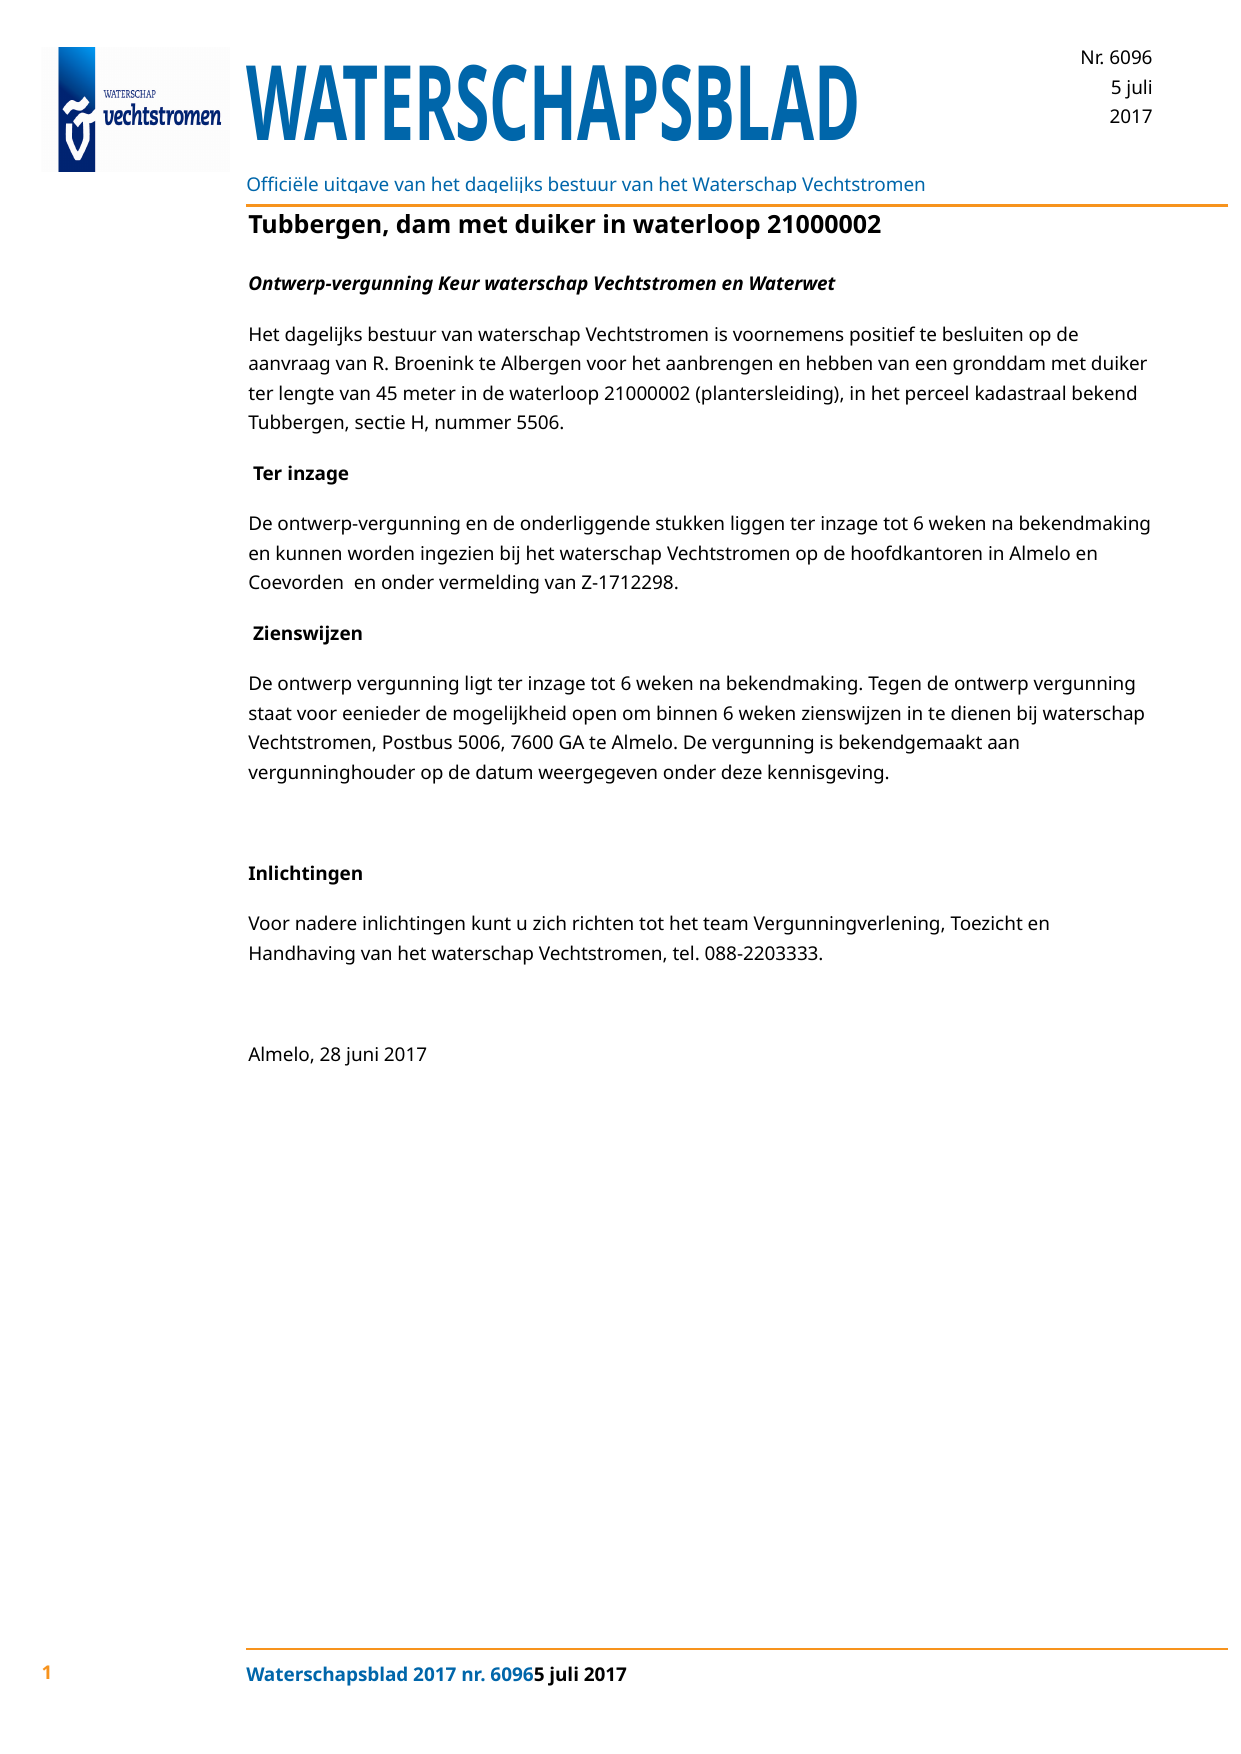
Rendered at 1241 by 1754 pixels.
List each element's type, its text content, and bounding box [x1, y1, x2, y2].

text Tubbergen, dam met duiker in waterloop 21000002 [248, 207, 1152, 241]
text Ter inzage [248, 460, 1152, 486]
text Ontwerp-vergunning Keur waterschap Vechtstromen en Waterwet [248, 270, 1152, 296]
text Zienswijzen [248, 620, 1152, 646]
text Almelo, 28 juni 2017 [248, 1041, 1152, 1066]
text Het dagelijks bestuur van waterschap Vechtstromen is voornemens positief te besluiten op de aanvraag van R. Broenink te Albergen voor het aanbrengen en hebben van een gronddam met duiker ter lengte van 45 meter in de waterloop 21000002 (plantersleiding), in het perceel kadastraal bekend Tubbergen, sectie H, nummer 5506. [248, 321, 1152, 435]
text De ontwerp vergunning ligt ter inzage tot 6 weken na bekendmaking. Tegen de ontwerp vergunning staat voor eenieder de mogelijkheid open om binnen 6 weken zienswijzen in te dienen bij waterschap Vechtstromen, Postbus 5006, 7600 GA te Almelo. De vergunning is bekendgemaakt aan vergunninghouder op de datum weergegeven onder deze kennisgeving. [248, 670, 1152, 785]
text Inlichtingen [248, 860, 1152, 886]
picture [41, 47, 231, 172]
text Voor nadere inlichtingen kunt u zich richten tot het team Vergunningverlening, Toezicht en Handhaving van het waterschap Vechtstromen, tel. 088-2203333. [248, 910, 1152, 966]
text De ontwerp-vergunning en de onderliggende stukken liggen ter inzage tot 6 weken na bekendmaking en kunnen worden ingezien bij het waterschap Vechtstromen op de hoofdkantoren in Almelo en Coevorden en onder vermelding van Z-1712298. [248, 510, 1152, 595]
